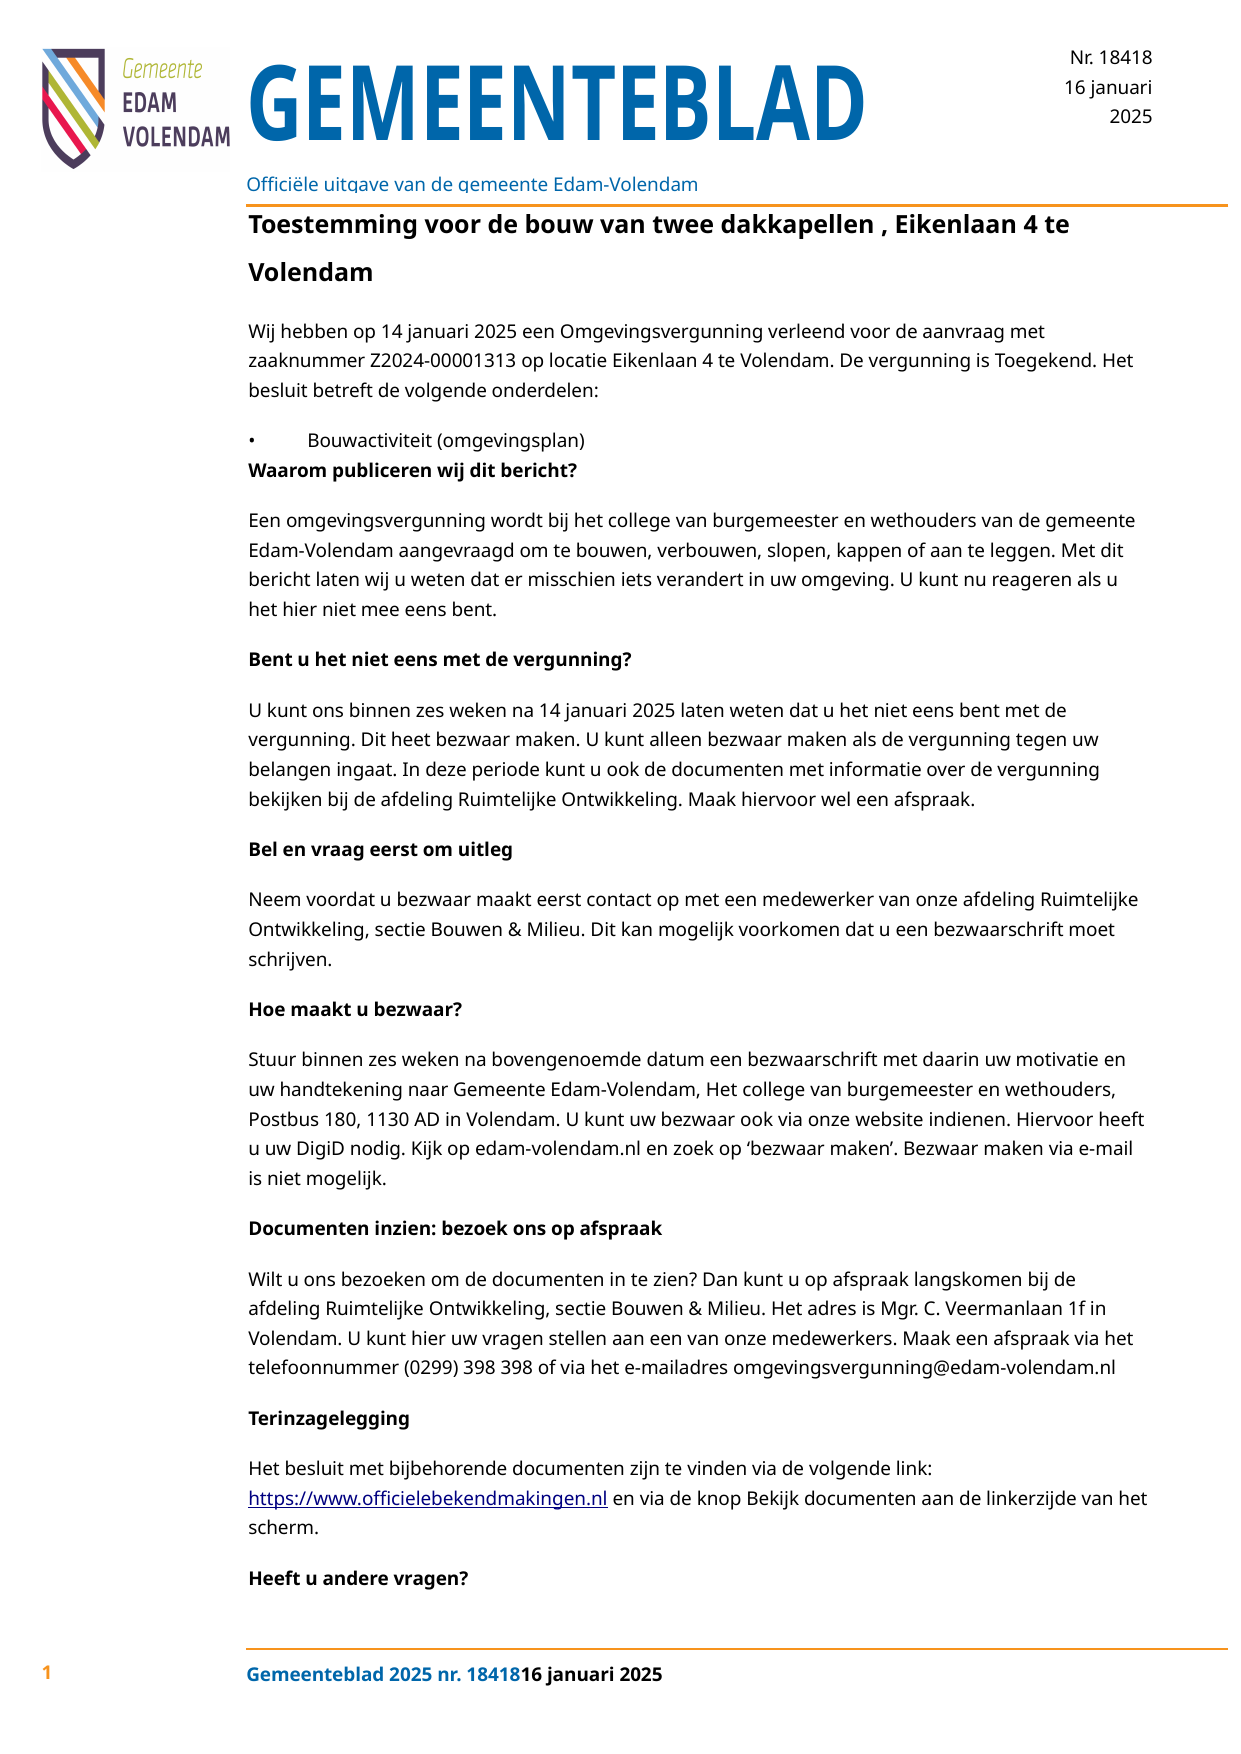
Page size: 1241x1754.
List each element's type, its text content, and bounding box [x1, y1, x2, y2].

text Bel en vraag eerst om uitleg [248, 836, 1152, 862]
text Wilt u ons bezoeken om de documenten in te zien? Dan kunt u op afspraak langskomen bij de afdeling Ruimtelijke Ontwikkeling, sectie Bouwen & Milieu. Het adres is Mgr. C. Veermanlaan 1f in Volendam. U kunt hier uw vragen stellen aan een van onze medewerkers. Maak een afspraak via het telefoonnummer (0299) 398 398 of via het e-mailadres omgevingsvergunning@edam-volendam.nl [248, 1266, 1152, 1380]
text Toestemming voor de bouw van twee dakkapellen , Eikenlaan 4 te Volendam [248, 207, 1152, 288]
list Bouwactiviteit (omgevingsplan) [248, 427, 1152, 453]
text Heeft u andere vragen? [248, 1565, 1152, 1591]
text Neem voordat u bezwaar maakt eerst contact op met een medewerker van onze afdeling Ruimtelijke Ontwikkeling, sectie Bouwen & Milieu. Dit kan mogelijk voorkomen dat u een bezwaarschrift moet schrijven. [248, 887, 1152, 972]
text Wij hebben op 14 januari 2025 een Omgevingsvergunning verleend voor de aanvraag met zaaknummer Z2024-00001313 op locatie Eikenlaan 4 te Volendam. De vergunning is Toegekend. Het besluit betreft de volgende onderdelen: [248, 318, 1152, 403]
text Het besluit met bijbehorende documenten zijn te vinden via de volgende link: https://www.officielebekendmakingen.nl en via de knop Bekijk documenten aan de linkerzijde van het scherm. [248, 1455, 1152, 1540]
text Bent u het niet eens met de vergunning? [248, 647, 1152, 672]
text U kunt ons binnen zes weken na 14 januari 2025 laten weten dat u het niet eens bent met de vergunning. Dit heet bezwaar maken. U kunt alleen bezwaar maken als de vergunning tegen uw belangen ingaat. In deze periode kunt u ook de documenten met informatie over de vergunning bekijken bij de afdeling Ruimtelijke Ontwikkeling. Maak hiervoor wel een afspraak. [248, 697, 1152, 812]
text Hoe maakt u bezwaar? [248, 996, 1152, 1022]
text Waarom publiceren wij dit bericht? [248, 457, 1152, 483]
text Een omgevingsvergunning wordt bij het college van burgemeester en wethouders van de gemeente Edam-Volendam aangevraagd om te bouwen, verbouwen, slopen, kappen of aan te leggen. Met dit bericht laten wij u weten dat er misschien iets verandert in uw omgeving. U kunt nu reageren als u het hier niet mee eens bent. [248, 507, 1152, 622]
text Documenten inzien: bezoek ons op afspraak [248, 1215, 1152, 1241]
picture [41, 47, 231, 172]
text Stuur binnen zes weken na bovengenoemde datum een bezwaarschrift met daarin uw motivatie en uw handtekening naar Gemeente Edam-Volendam, Het college van burgemeester en wethouders, Postbus 180, 1130 AD in Volendam. U kunt uw bezwaar ook via onze website indienen. Hiervoor heeft u uw DigiD nodig. Kijk op edam-volendam.nl en zoek op ‘bezwaar maken’. Bezwaar maken via e-mail is niet mogelijk. [248, 1047, 1152, 1191]
text Terinzagelegging [248, 1405, 1152, 1431]
